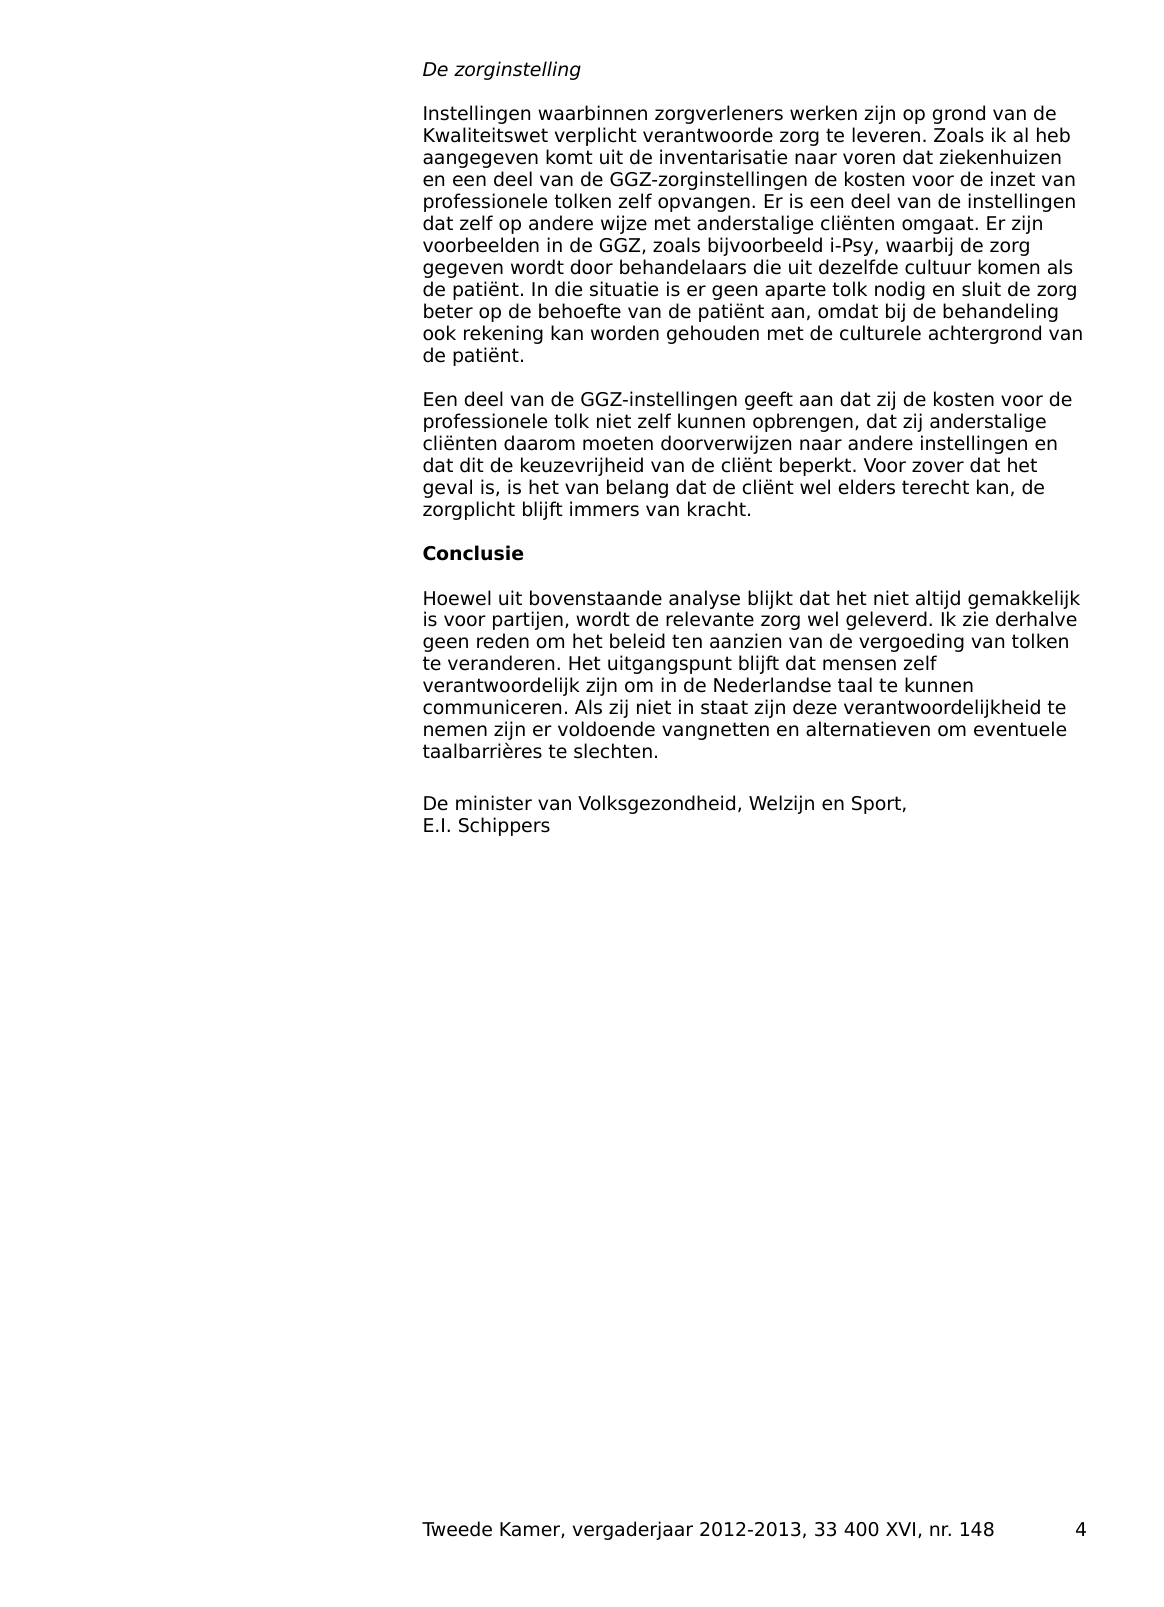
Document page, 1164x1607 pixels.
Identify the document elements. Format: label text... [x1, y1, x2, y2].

subtitle Conclusie [422, 543, 1087, 565]
text Een deel van de GGZ-instellingen geeft aan dat zij de kosten voor de professionele tolk niet zelf kunnen opbrengen, dat zij anderstalige cliënten daarom moeten doorverwijzen naar andere instellingen en dat dit de keuzevrijheid van de cliënt beperkt. Voor zover dat het geval is, is het van belang dat de cliënt wel elders terecht kan, de zorgplicht blijft immers van kracht. [422, 389, 1087, 521]
text De minister van Volksgezondheid, Welzijn en Sport, E.I. Schippers [422, 793, 1087, 837]
text Hoewel uit bovenstaande analyse blijkt dat het niet altijd gemakkelijk is voor partijen, wordt de relevante zorg wel geleverd. Ik zie derhalve geen reden om het beleid ten aanzien van de vergoeding van tolken te veranderen. Het uitgangspunt blijft dat mensen zelf verantwoordelijk zijn om in de Nederlandse taal te kunnen communiceren. Als zij niet in staat zijn deze verantwoordelijkheid te nemen zijn er voldoende vangnetten en alternatieven om eventuele taalbarrières te slechten. [422, 587, 1087, 763]
subtitle De zorginstelling [422, 59, 1087, 81]
text Instellingen waarbinnen zorgverleners werken zijn op grond van de Kwaliteitswet verplicht verantwoorde zorg te leveren. Zoals ik al heb aangegeven komt uit de inventarisatie naar voren dat ziekenhuizen en een deel van de GGZ-zorginstellingen de kosten voor de inzet van professionele tolken zelf opvangen. Er is een deel van de instellingen dat zelf op andere wijze met anderstalige cliënten omgaat. Er zijn voorbeelden in de GGZ, zoals bijvoorbeeld i-Psy, waarbij de zorg gegeven wordt door behandelaars die uit dezelfde cultuur komen als de patiënt. In die situatie is er geen aparte tolk nodig en sluit de zorg beter op de behoefte van de patiënt aan, omdat bij de behandeling ook rekening kan worden gehouden met de culturele achtergrond van de patiënt. [422, 103, 1087, 367]
